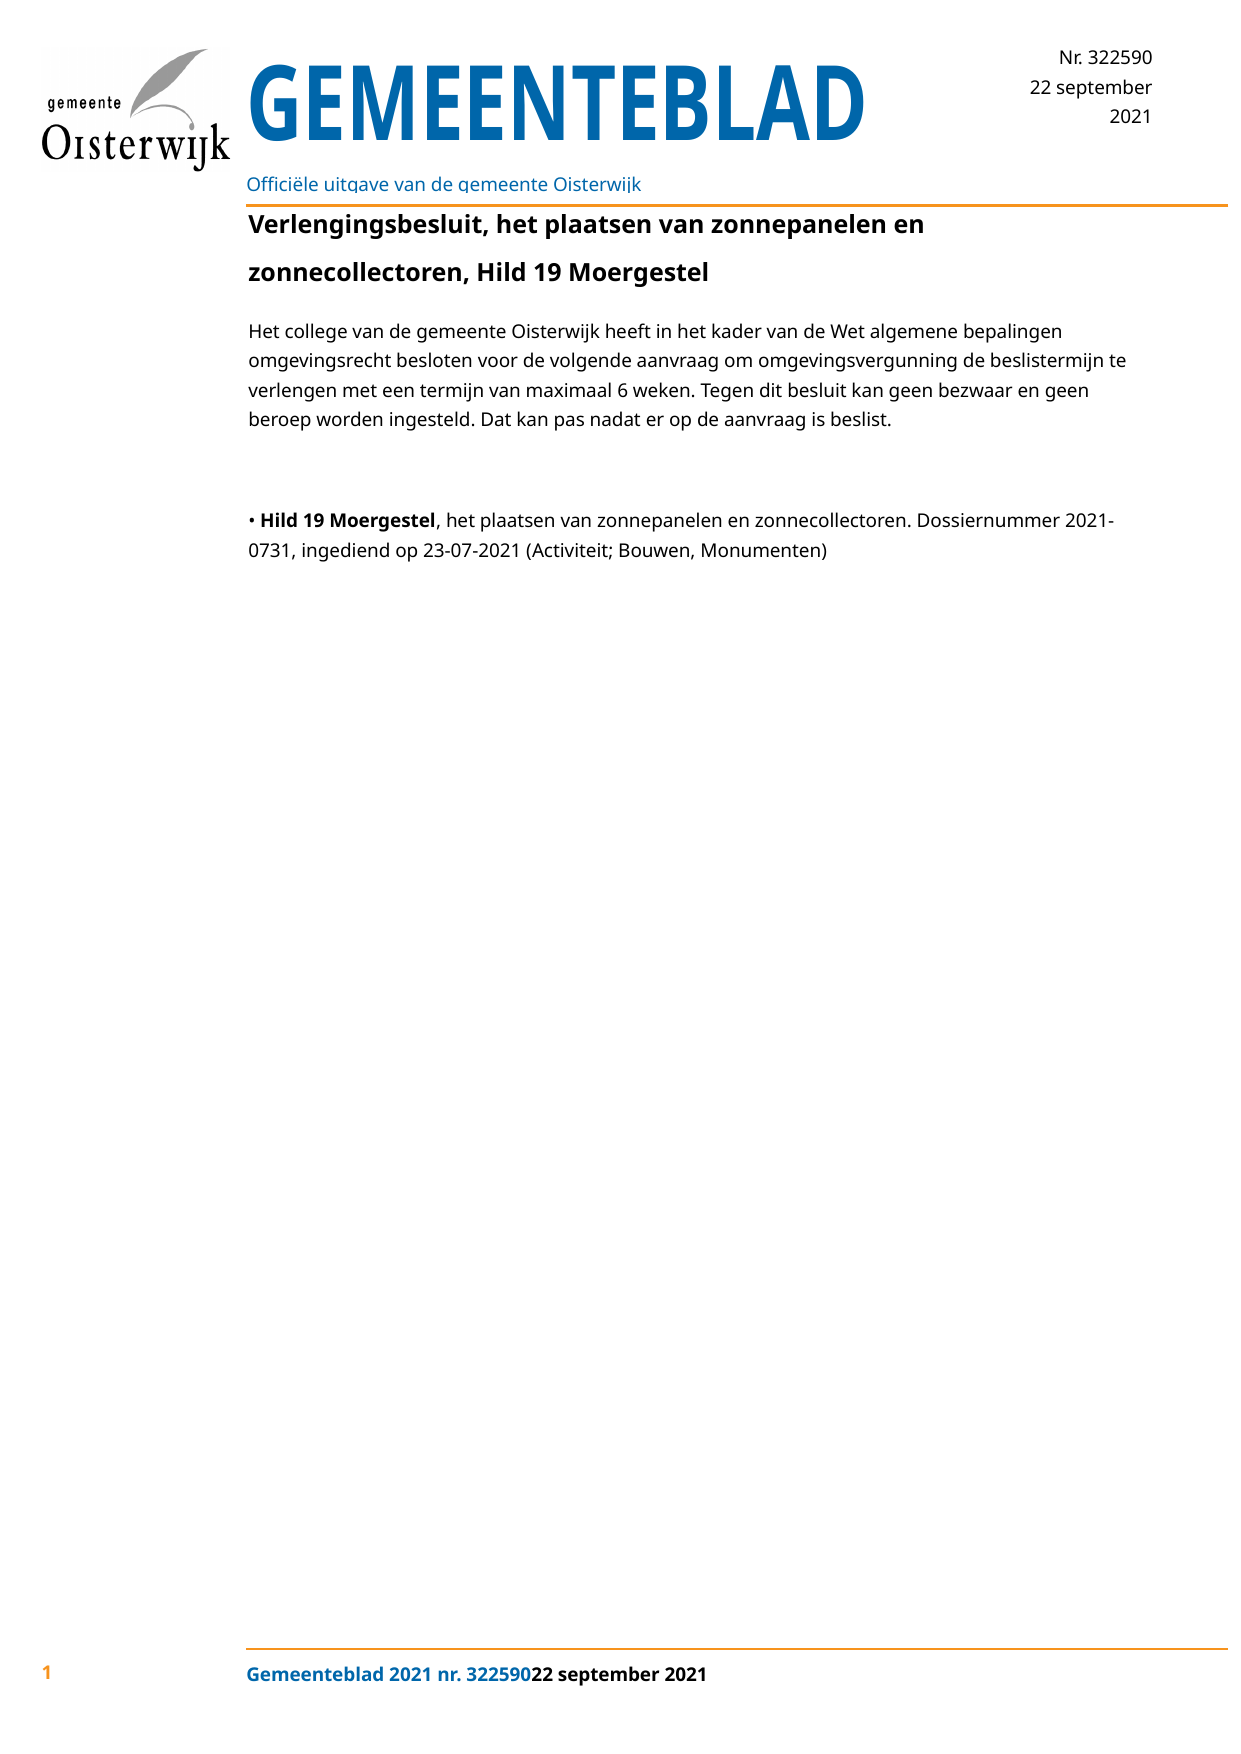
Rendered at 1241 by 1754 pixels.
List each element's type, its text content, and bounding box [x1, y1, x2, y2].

text • Hild 19 Moergestel, het plaatsen van zonnepanelen en zonnecollectoren. Dossiernummer 2021-0731, ingediend op 23-07-2021 (Activiteit; Bouwen, Monumenten) [248, 507, 1152, 563]
text Verlengingsbesluit, het plaatsen van zonnepanelen en zonnecollectoren, Hild 19 Moergestel [248, 207, 1152, 288]
picture [41, 47, 231, 172]
text Het college van de gemeente Oisterwijk heeft in het kader van de Wet algemene bepalingen omgevingsrecht besloten voor de volgende aanvraag om omgevingsvergunning de beslistermijn te verlengen met een termijn van maximaal 6 weken. Tegen dit besluit kan geen bezwaar en geen beroep worden ingesteld. Dat kan pas nadat er op de aanvraag is beslist. [248, 318, 1152, 432]
